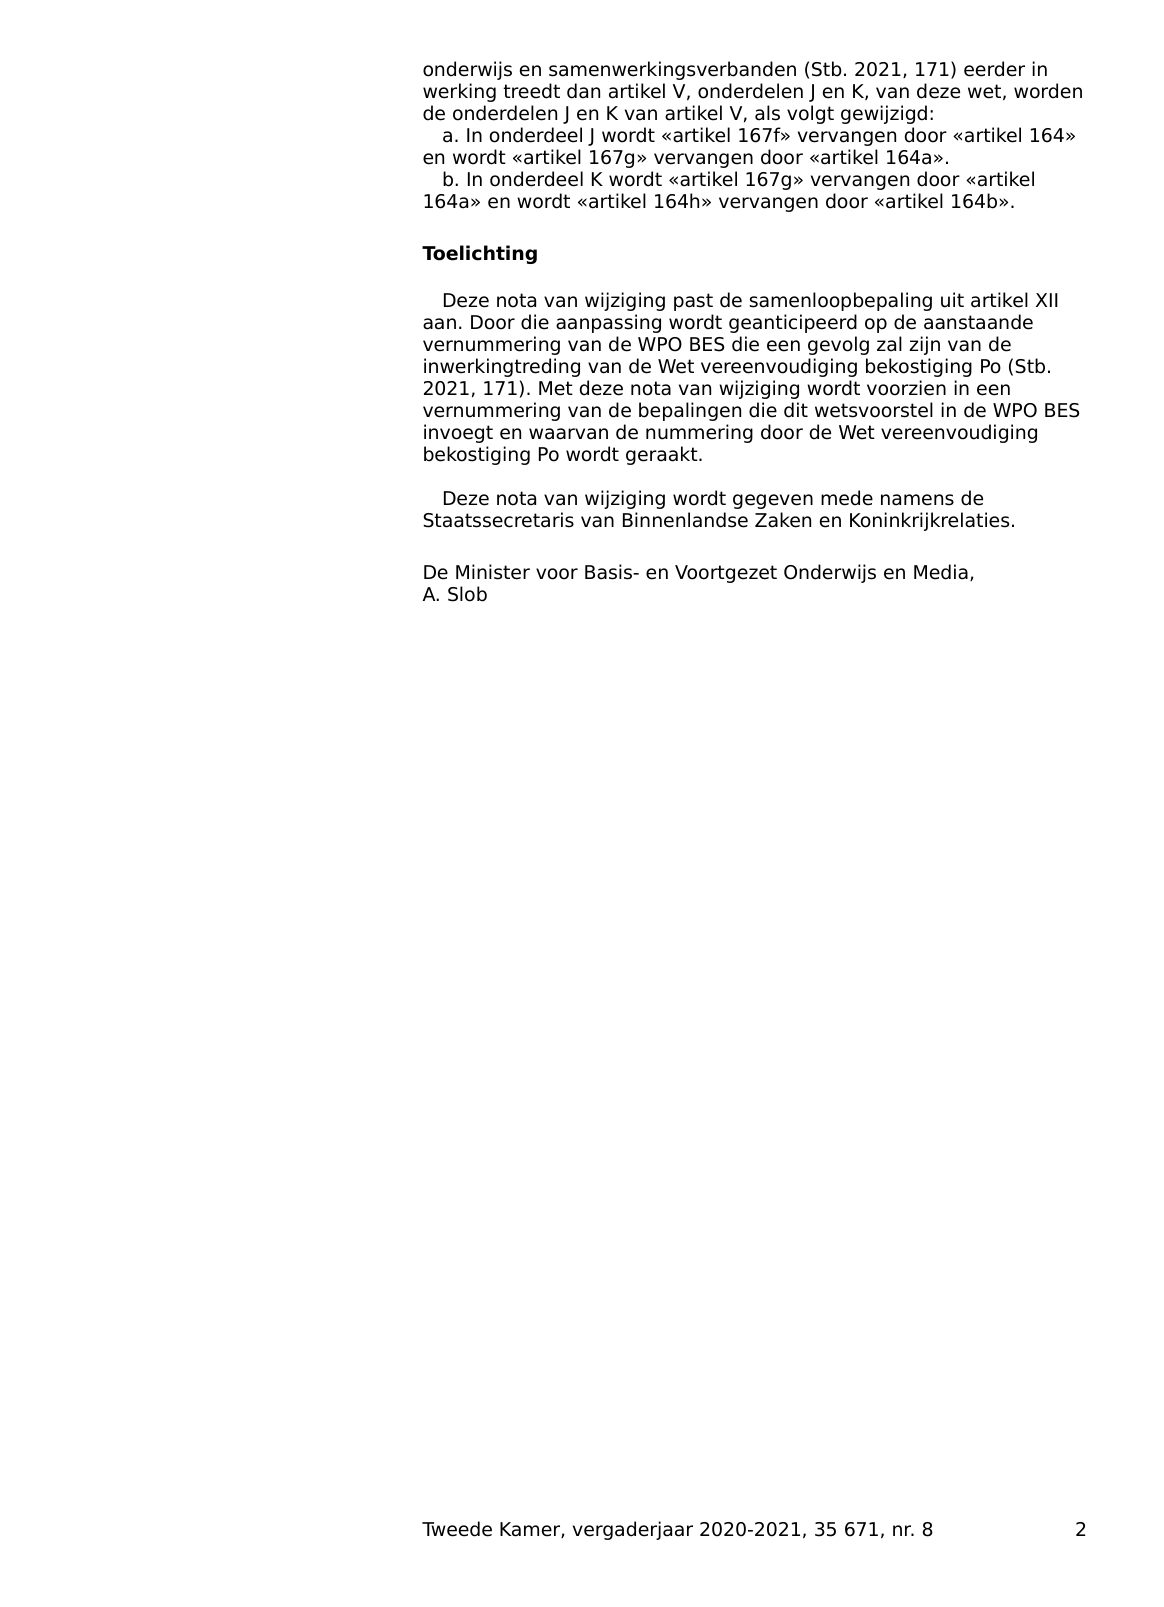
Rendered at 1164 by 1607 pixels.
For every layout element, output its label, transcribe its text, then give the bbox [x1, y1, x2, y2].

text onderwijs en samenwerkingsverbanden (Stb. 2021, 171) eerder in werking treedt dan artikel V, onderdelen J en K, van deze wet, worden de onderdelen J en K van artikel V, als volgt gewijzigd: [422, 59, 1087, 125]
text b. In onderdeel K wordt «artikel 167g» vervangen door «artikel 164a» en wordt «artikel 164h» vervangen door «artikel 164b». [422, 169, 1087, 213]
text Deze nota van wijziging past de samenloopbepaling uit artikel XII aan. Door die aanpassing wordt geanticipeerd op de aanstaande vernummering van de WPO BES die een gevolg zal zijn van de inwerkingtreding van de Wet vereenvoudiging bekostiging Po (Stb. 2021, 171). Met deze nota van wijziging wordt voorzien in een vernummering van de bepalingen die dit wetsvoorstel in de WPO BES invoegt en waarvan de nummering door de Wet vereenvoudiging bekostiging Po wordt geraakt. [422, 290, 1087, 466]
text Deze nota van wijziging wordt gegeven mede namens de Staatssecretaris van Binnenlandse Zaken en Koninkrijkrelaties. [422, 488, 1087, 532]
text a. In onderdeel J wordt «artikel 167f» vervangen door «artikel 164» en wordt «artikel 167g» vervangen door «artikel 164a». [422, 125, 1087, 169]
subtitle Toelichting [422, 243, 1087, 265]
text De Minister voor Basis- en Voortgezet Onderwijs en Media, A. Slob [422, 562, 1087, 606]
